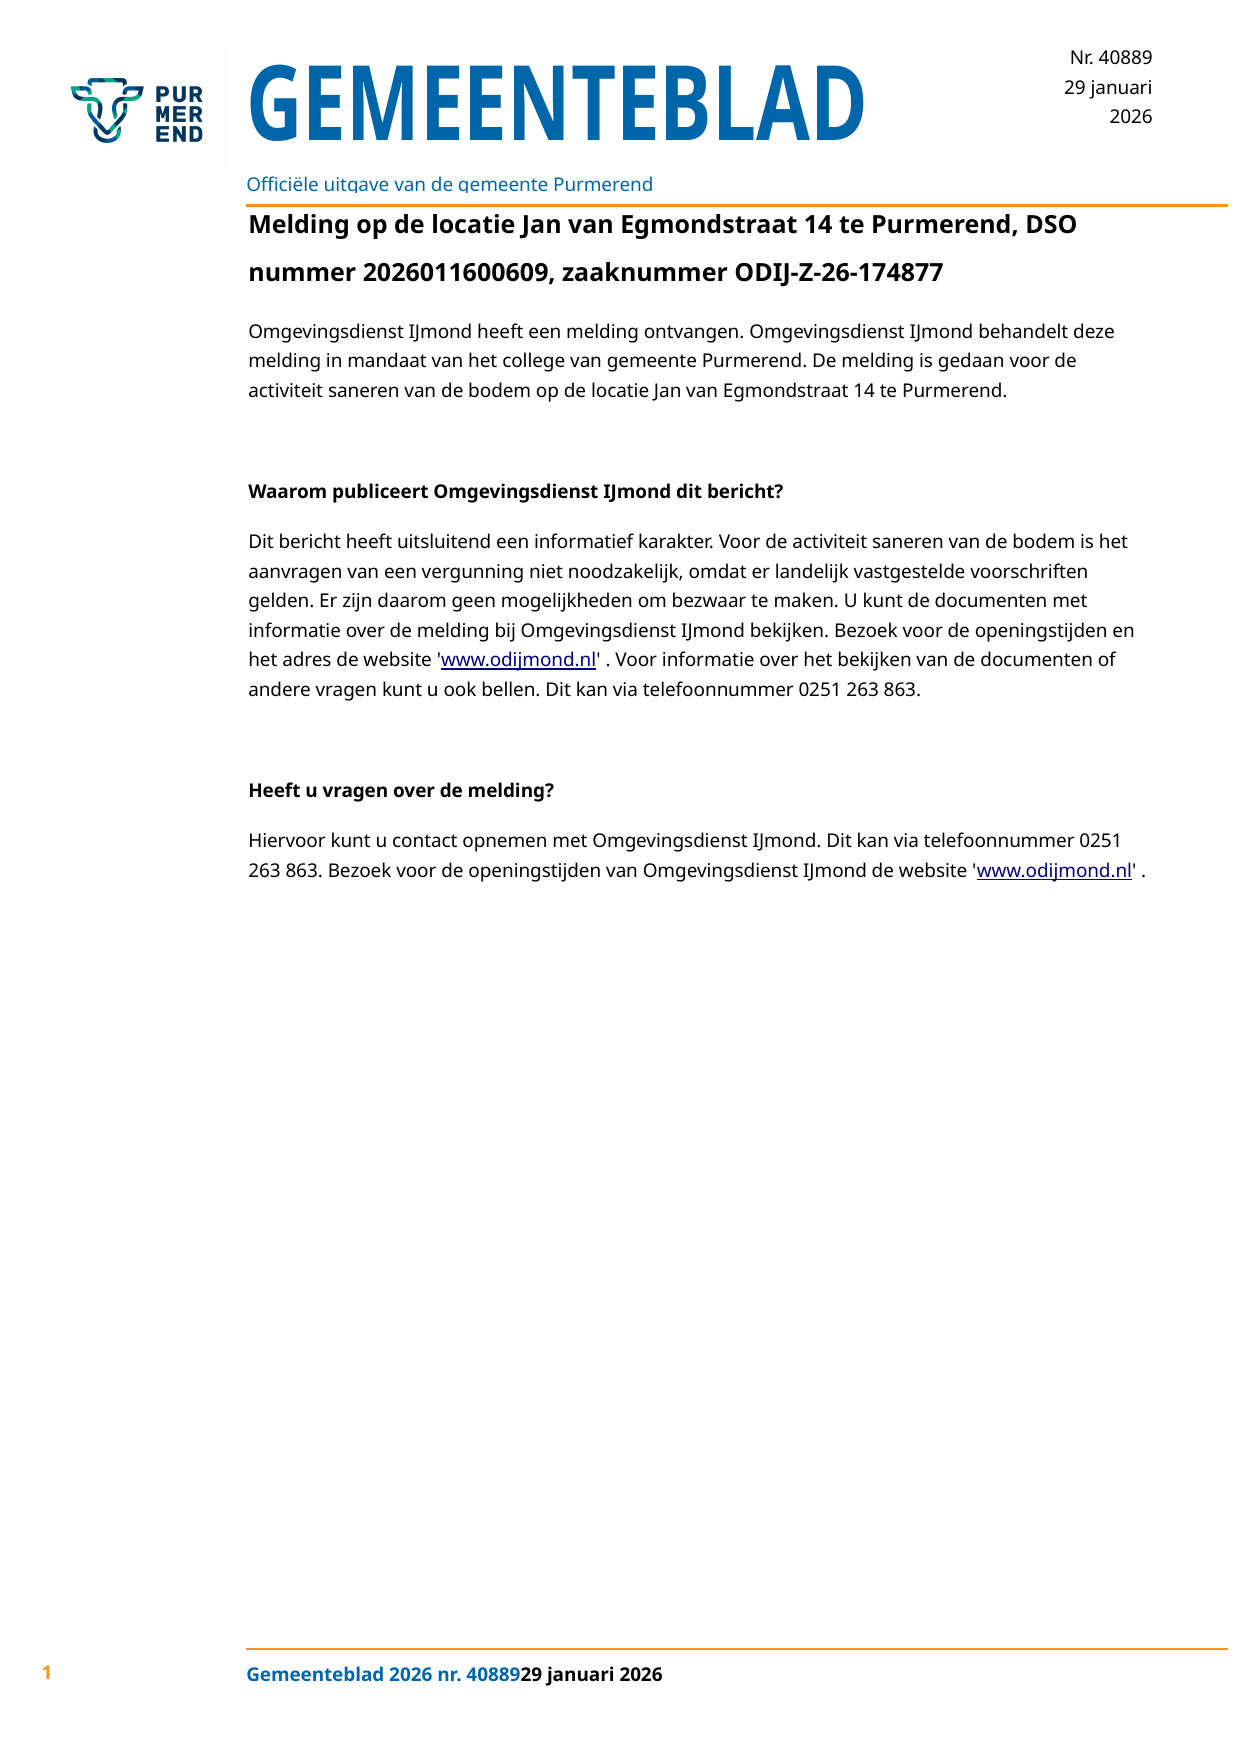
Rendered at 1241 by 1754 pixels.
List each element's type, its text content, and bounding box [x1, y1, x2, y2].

text Heeft u vragen over de melding? [248, 777, 1152, 803]
picture [41, 47, 231, 172]
text Waarom publiceert Omgevingsdienst IJmond dit bericht? [248, 478, 1152, 504]
text Melding op de locatie Jan van Egmondstraat 14 te Purmerend, DSO nummer 2026011600609, zaaknummer ODIJ-Z-26-174877 [248, 207, 1152, 288]
text Hiervoor kunt u contact opnemen met Omgevingsdienst IJmond. Dit kan via telefoonnummer 0251 263 863. Bezoek voor de openingstijden van Omgevingsdienst IJmond de website 'www.odijmond.nl' . [248, 827, 1152, 883]
text Dit bericht heeft uitsluitend een informatief karakter. Voor de activiteit saneren van de bodem is het aanvragen van een vergunning niet noodzakelijk, omdat er landelijk vastgestelde voorschriften gelden. Er zijn daarom geen mogelijkheden om bezwaar te maken. U kunt de documenten met informatie over de melding bij Omgevingsdienst IJmond bekijken. Bezoek voor de openingstijden en het adres de website 'www.odijmond.nl' . Voor informatie over het bekijken van de documenten of andere vragen kunt u ook bellen. Dit kan via telefoonnummer 0251 263 863. [248, 528, 1152, 702]
text Omgevingsdienst IJmond heeft een melding ontvangen. Omgevingsdienst IJmond behandelt deze melding in mandaat van het college van gemeente Purmerend. De melding is gedaan voor de activiteit saneren van de bodem op de locatie Jan van Egmondstraat 14 te Purmerend. [248, 318, 1152, 403]
